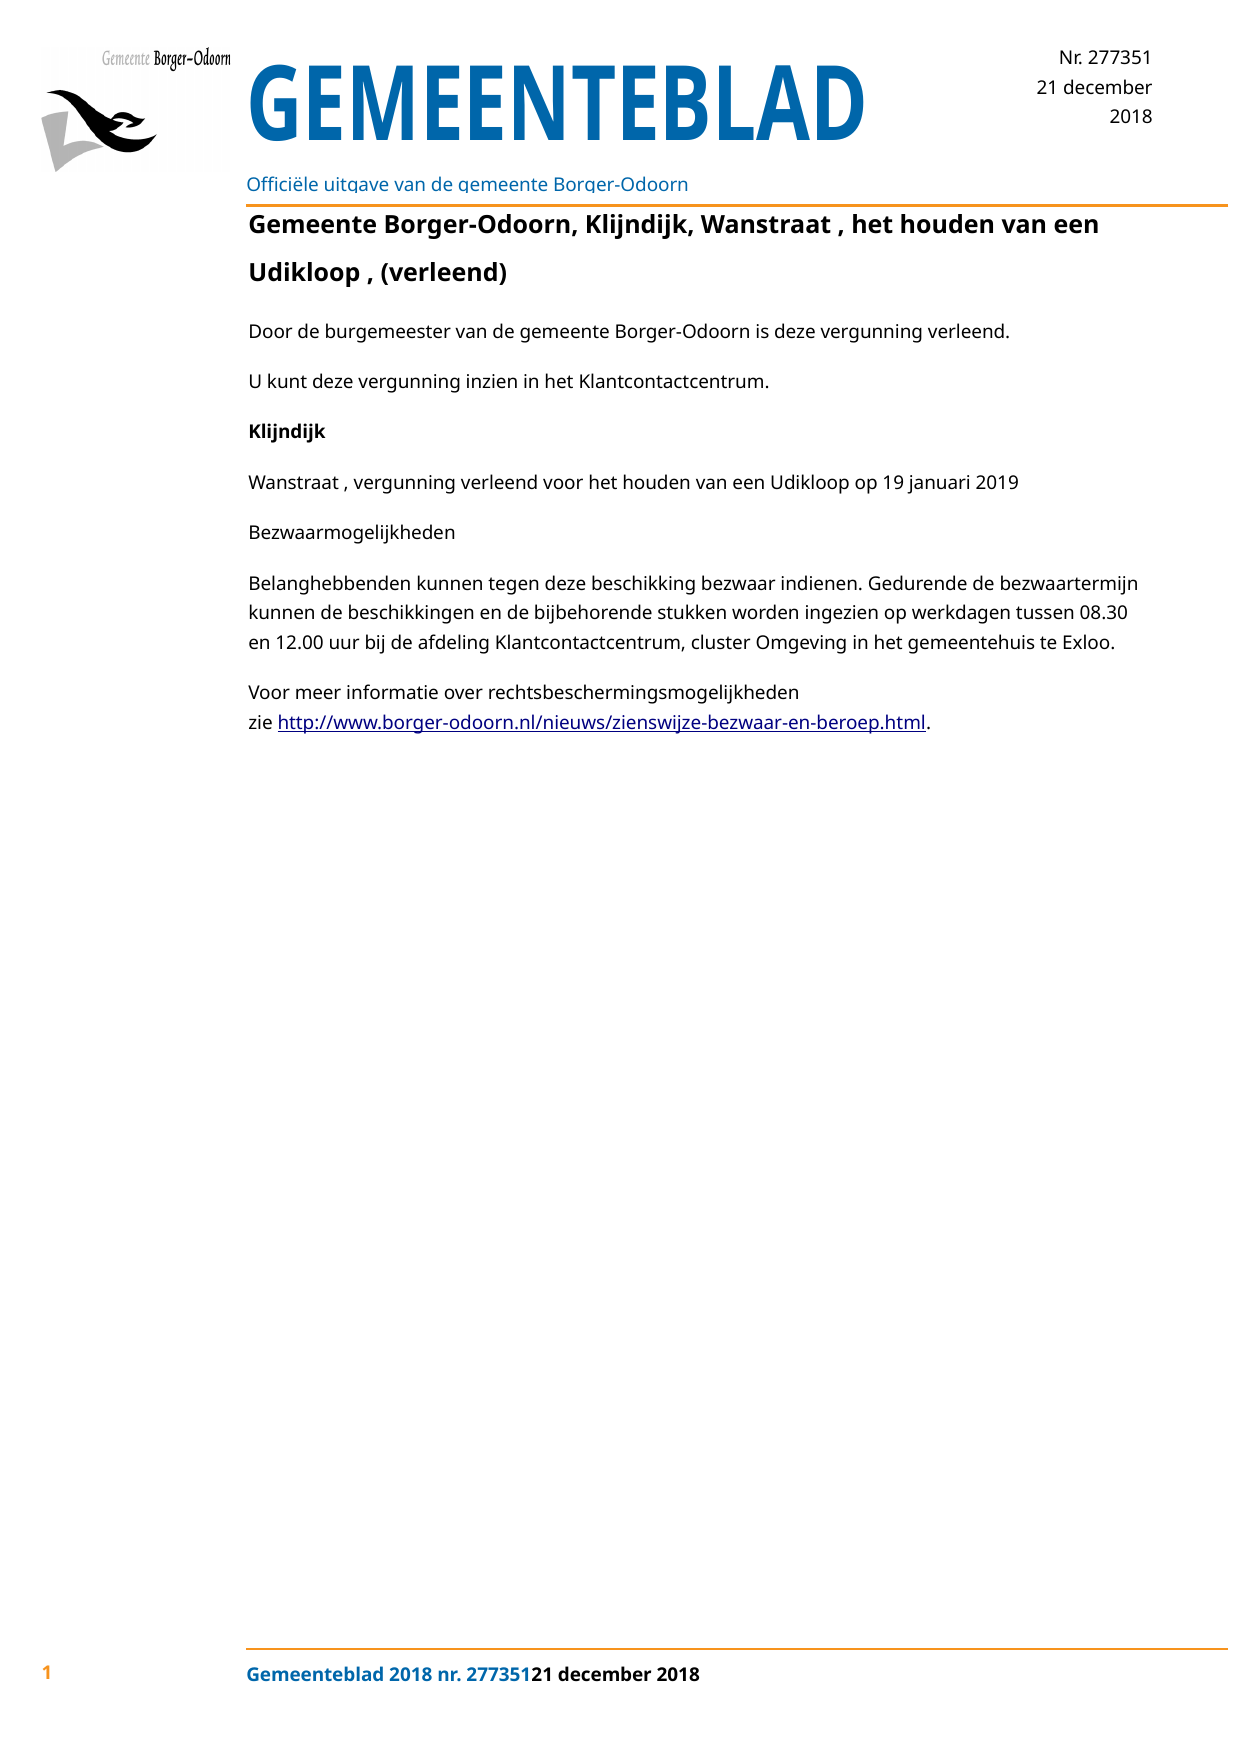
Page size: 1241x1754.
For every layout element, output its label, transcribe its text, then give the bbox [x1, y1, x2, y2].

text Gemeente Borger-Odoorn, Klijndijk, Wanstraat , het houden van een Udikloop , (verleend) [248, 207, 1152, 288]
text Voor meer informatie over rechtsbeschermingsmogelijkheden zie http://www.borger-odoorn.nl/nieuws/zienswijze-bezwaar-en-beroep.html. [248, 679, 1152, 735]
text Wanstraat , vergunning verleend voor het houden van een Udikloop op 19 januari 2019 [248, 469, 1152, 495]
text U kunt deze vergunning inzien in het Klantcontactcentrum. [248, 368, 1152, 394]
text Bezwaarmogelijkheden [248, 519, 1152, 545]
text Klijndijk [248, 419, 1152, 444]
text Door de burgemeester van de gemeente Borger-Odoorn is deze vergunning verleend. [248, 318, 1152, 344]
picture [41, 47, 231, 172]
text Belanghebbenden kunnen tegen deze beschikking bezwaar indienen. Gedurende de bezwaartermijn kunnen de beschikkingen en de bijbehorende stukken worden ingezien op werkdagen tussen 08.30 en 12.00 uur bij de afdeling Klantcontactcentrum, cluster Omgeving in het gemeentehuis te Exloo. [248, 570, 1152, 655]
